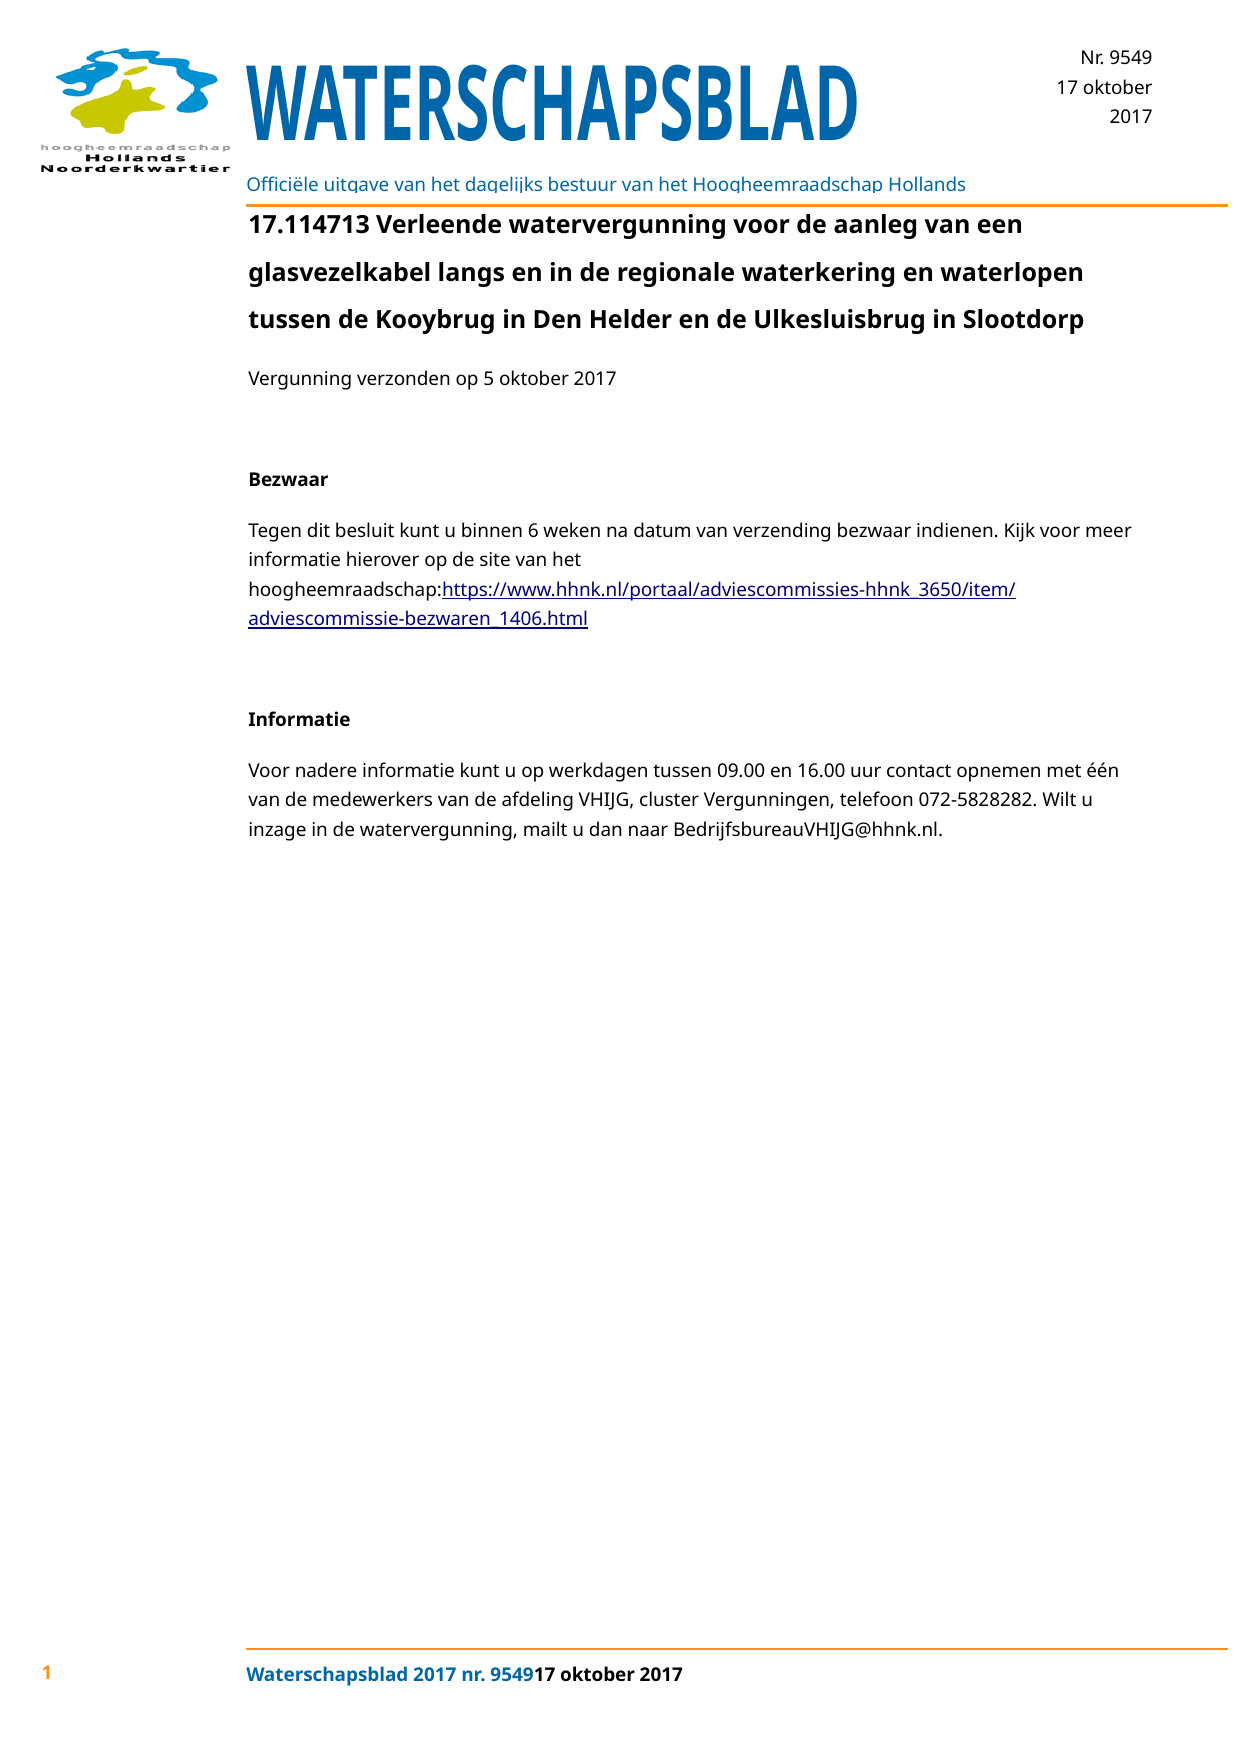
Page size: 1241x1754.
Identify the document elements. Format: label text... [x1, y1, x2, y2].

text 17.114713 Verleende watervergunning voor de aanleg van een glasvezelkabel langs en in de regionale waterkering en waterlopen tussen de Kooybrug in Den Helder en de Ulkesluisbrug in Slootdorp [248, 207, 1152, 336]
text Voor nadere informatie kunt u op werkdagen tussen 09.00 en 16.00 uur contact opnemen met één van de medewerkers van de afdeling VHIJG, cluster Vergunningen, telefoon 072-5828282. Wilt u inzage in de watervergunning, mailt u dan naar BedrijfsbureauVHIJG@hhnk.nl. [248, 757, 1152, 842]
text Informatie [248, 706, 1152, 732]
text Bezwaar [248, 466, 1152, 492]
text Tegen dit besluit kunt u binnen 6 weken na datum van verzending bezwaar indienen. Kijk voor meer informatie hierover op de site van het hoogheemraadschap:https://www.hhnk.nl/portaal/adviescommissies-hhnk_3650/item/adviescommissie-bezwaren_1406.html [248, 517, 1152, 631]
text Vergunning verzonden op 5 oktober 2017 [248, 366, 1152, 391]
picture [41, 47, 231, 172]
